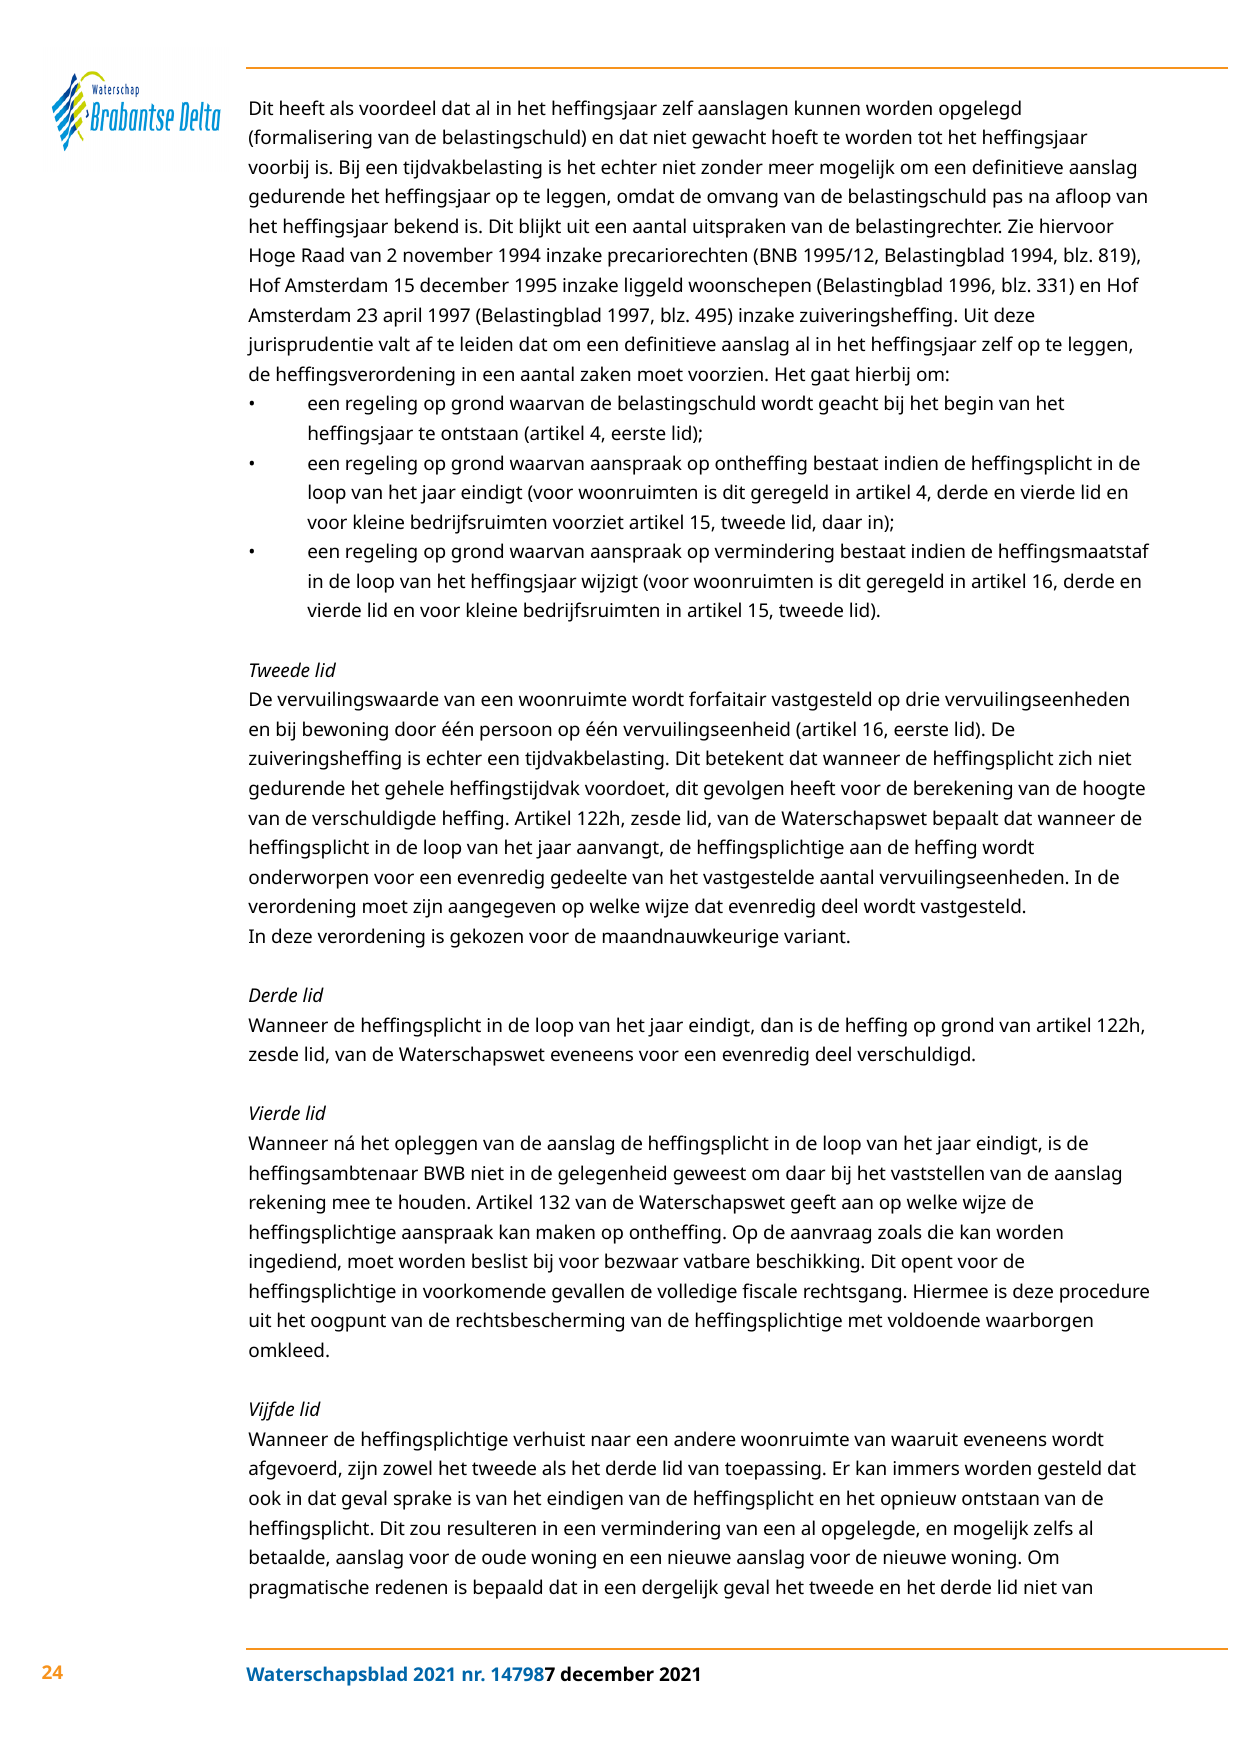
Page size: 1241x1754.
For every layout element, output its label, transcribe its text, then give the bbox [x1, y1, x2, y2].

list een regeling op grond waarvan aanspraak op vermindering bestaat indien de heffingsmaatstaf in de loop van het heffingsjaar wijzigt (voor woonruimten is dit geregeld in artikel 16, derde en vierde lid en voor kleine bedrijfsruimten in artikel 15, tweede lid). [248, 538, 1152, 623]
text Vierde lid [248, 1101, 1152, 1126]
picture [41, 47, 231, 172]
text Wanneer de heffingsplichtige verhuist naar een andere woonruimte van waaruit eveneens wordt afgevoerd, zijn zowel het tweede als het derde lid van toepassing. Er kan immers worden gesteld dat ook in dat geval sprake is van het eindigen van de heffingsplicht en het opnieuw ontstaan van de heffingsplicht. Dit zou resulteren in een vermindering van een al opgelegde, en mogelijk zelfs al betaalde, aanslag voor de oude woning en een nieuwe aanslag voor de nieuwe woning. Om pragmatische redenen is bepaald dat in een dergelijk geval het tweede en het derde lid niet van [248, 1426, 1152, 1600]
text Derde lid [248, 982, 1152, 1008]
list een regeling op grond waarvan de belastingschuld wordt geacht bij het begin van het heffingsjaar te ontstaan (artikel 4, eerste lid); [248, 391, 1152, 446]
text Vijfde lid [248, 1396, 1152, 1422]
text De vervuilingswaarde van een woonruimte wordt forfaitair vastgesteld op drie vervuilingseenheden en bij bewoning door één persoon op één vervuilingseenheid (artikel 16, eerste lid). De zuiveringsheffing is echter een tijdvakbelasting. Dit betekent dat wanneer de heffingsplicht zich niet gedurende het gehele heffingstijdvak voordoet, dit gevolgen heeft voor de berekening van de hoogte van de verschuldigde heffing. Artikel 122h, zesde lid, van de Waterschapswet bepaalt dat wanneer de heffingsplicht in de loop van het jaar aanvangt, de heffingsplichtige aan de heffing wordt onderworpen voor een evenredig gedeelte van het vastgestelde aantal vervuilingseenheden. In de verordening moet zijn aangegeven op welke wijze dat evenredig deel wordt vastgesteld. [248, 686, 1152, 919]
text In deze verordening is gekozen voor de maandnauwkeurige variant. [248, 923, 1152, 949]
text Wanneer ná het opleggen van de aanslag de heffingsplicht in de loop van het jaar eindigt, is de heffingsambtenaar BWB niet in de gelegenheid geweest om daar bij het vaststellen van de aanslag rekening mee te houden. Artikel 132 van de Waterschapswet geeft aan op welke wijze de heffingsplichtige aanspraak kan maken op ontheffing. Op de aanvraag zoals die kan worden ingediend, moet worden beslist bij voor bezwaar vatbare beschikking. Dit opent voor de heffingsplichtige in voorkomende gevallen de volledige fiscale rechtsgang. Hiermee is deze procedure uit het oogpunt van de rechtsbescherming van de heffingsplichtige met voldoende waarborgen omkleed. [248, 1130, 1152, 1363]
text Dit heeft als voordeel dat al in het heffingsjaar zelf aanslagen kunnen worden opgelegd (formalisering van de belastingschuld) en dat niet gewacht hoeft te worden tot het heffingsjaar voorbij is. Bij een tijdvakbelasting is het echter niet zonder meer mogelijk om een definitieve aanslag gedurende het heffingsjaar op te leggen, omdat de omvang van de belastingschuld pas na afloop van het heffingsjaar bekend is. Dit blijkt uit een aantal uitspraken van de belastingrechter. Zie hiervoor Hoge Raad van 2 november 1994 inzake precariorechten (BNB 1995/12, Belastingblad 1994, blz. 819), Hof Amsterdam 15 december 1995 inzake liggeld woonschepen (Belastingblad 1996, blz. 331) en Hof Amsterdam 23 april 1997 (Belastingblad 1997, blz. 495) inzake zuiveringsheffing. Uit deze jurisprudentie valt af te leiden dat om een definitieve aanslag al in het heffingsjaar zelf op te leggen, de heffingsverordening in een aantal zaken moet voorzien. Het gaat hierbij om: [248, 95, 1152, 387]
text Wanneer de heffingsplicht in de loop van het jaar eindigt, dan is de heffing op grond van artikel 122h, zesde lid, van de Waterschapswet eveneens voor een evenredig deel verschuldigd. [248, 1012, 1152, 1067]
text Tweede lid [248, 657, 1152, 683]
list een regeling op grond waarvan aanspraak op ontheffing bestaat indien de heffingsplicht in de loop van het jaar eindigt (voor woonruimten is dit geregeld in artikel 4, derde en vierde lid en voor kleine bedrijfsruimten voorziet artikel 15, tweede lid, daar in); [248, 450, 1152, 535]
